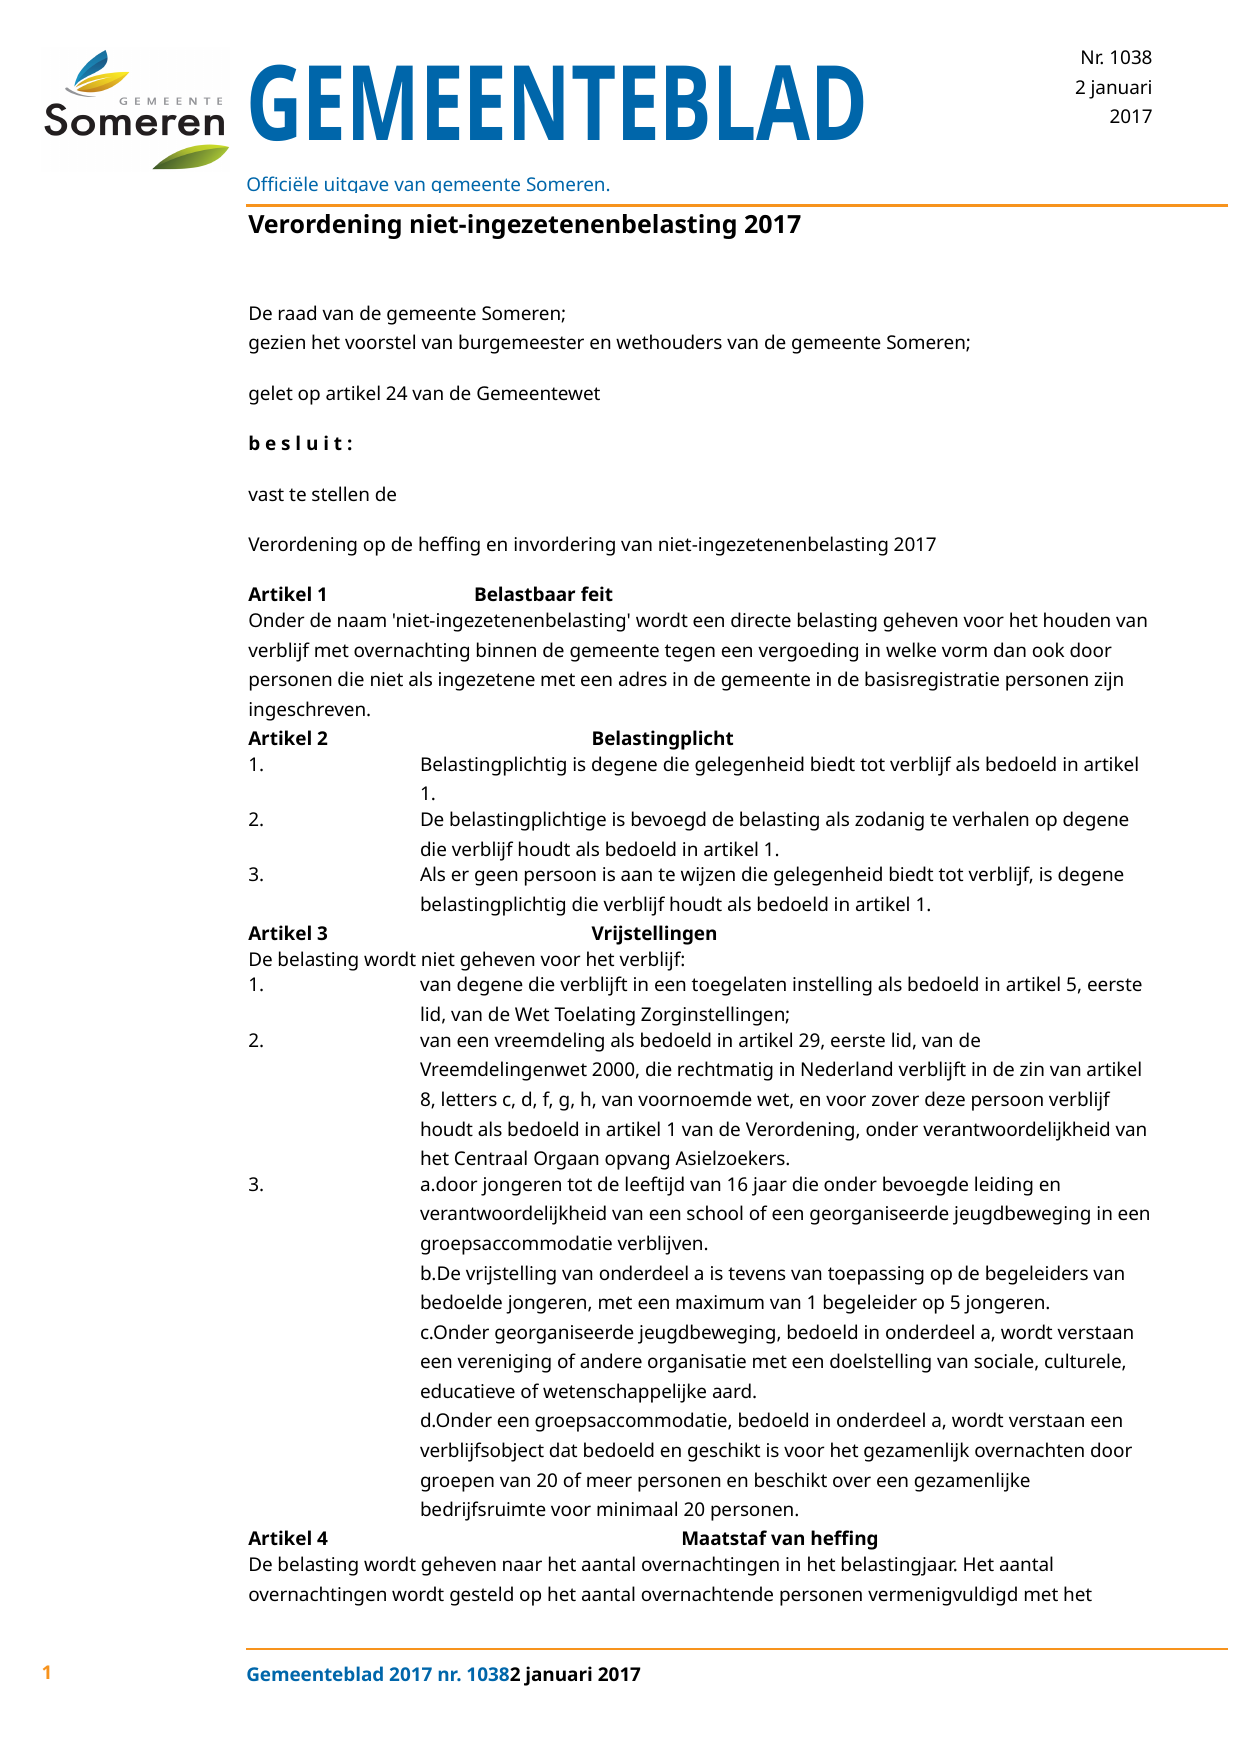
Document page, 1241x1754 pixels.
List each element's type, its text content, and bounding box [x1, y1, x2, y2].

table_header Artikel 4 [248, 1526, 681, 1551]
table_header Artikel 1 [248, 582, 474, 607]
text gelet op artikel 24 van de Gemeentewet [248, 380, 1152, 406]
table_cell De belasting wordt geheven naar het aantal overnachtingen in het belastingjaar. Het aantal overnachtingen wordt gesteld op het aantal overnachtende personen vermenigvuldigd met het [248, 1551, 1152, 1607]
table_cell De belastingplichtige is bevoegd de belasting als zodanig te verhalen op degene die verblijf houdt als bedoeld in artikel 1. [420, 806, 1152, 862]
table_cell a.door jongeren tot de leeftijd van 16 jaar die onder bevoegde leiding en verantwoordelijkheid van een school of een georganiseerde jeugdbeweging in een groepsaccommodatie verblijven. b.De vrijstelling van onderdeel a is tevens van toepassing op de begeleiders van bedoelde jongeren, met een maximum van 1 begeleider op 5 jongeren. c.Onder georganiseerde jeugdbeweging, bedoeld in onderdeel a, wordt verstaan een vereniging of andere organisatie met een doelstelling van sociale, culturele, educatieve of wetenschappelijke aard. d.Onder een groepsaccommodatie, bedoeld in onderdeel a, wordt verstaan een verblijfsobject dat bedoeld en geschikt is voor het gezamenlijk overnachten door groepen van 20 of meer personen en beschikt over een gezamenlijke bedrijfsruimte voor minimaal 20 personen. [420, 1171, 1152, 1522]
table_cell 1. [248, 972, 420, 1027]
table_header Belastingplicht [591, 725, 1152, 751]
table_cell Onder de naam 'niet-ingezetenenbelasting' wordt een directe belasting geheven voor het houden van verblijf met overnachting binnen de gemeente tegen een vergoeding in welke vorm dan ook door personen die niet als ingezetene met een adres in de gemeente in de basisregistratie personen zijn ingeschreven. [248, 608, 1152, 722]
table_header Artikel 3 [248, 920, 591, 946]
table_header Artikel 2 [248, 725, 591, 751]
table_cell 3. [248, 1171, 420, 1522]
table_cell De belasting wordt niet geheven voor het verblijf: [248, 946, 1152, 972]
table_cell 2. [248, 1027, 420, 1171]
table_cell van een vreemdeling als bedoeld in artikel 29, eerste lid, van de Vreemdelingenwet 2000, die rechtmatig in Nederland verblijft in de zin van artikel 8, letters c, d, f, g, h, van voornoemde wet, en voor zover deze persoon verblijf houdt als bedoeld in artikel 1 van de Verordening, onder verantwoordelijkheid van het Centraal Orgaan opvang Asielzoekers. [420, 1027, 1152, 1171]
text b e s l u i t : [248, 430, 1152, 456]
table_header Maatstaf van heffing [681, 1526, 1152, 1551]
table_cell Als er geen persoon is aan te wijzen die gelegenheid biedt tot verblijf, is degene belastingplichtig die verblijf houdt als bedoeld in artikel 1. [420, 862, 1152, 917]
table_cell 1. [248, 751, 420, 806]
table_header Vrijstellingen [591, 920, 1152, 946]
table_cell 3. [248, 862, 420, 917]
table_cell Belastingplichtig is degene die gelegenheid biedt tot verblijf als bedoeld in artikel 1. [420, 751, 1152, 806]
table_cell van degene die verblijft in een toegelaten instelling als bedoeld in artikel 5, eerste lid, van de Wet Toelating Zorginstellingen; [420, 972, 1152, 1027]
text De raad van de gemeente Someren; [248, 300, 1152, 326]
text vast te stellen de [248, 481, 1152, 506]
table_cell 2. [248, 806, 420, 862]
text Verordening niet-ingezetenenbelasting 2017 [248, 207, 1152, 241]
text gezien het voorstel van burgemeester en wethouders van de gemeente Someren; [248, 329, 1152, 355]
picture [41, 47, 231, 172]
table_header Belastbaar feit [474, 582, 1152, 607]
text Verordening op de heffing en invordering van niet-ingezetenenbelasting 2017 [248, 531, 1152, 557]
